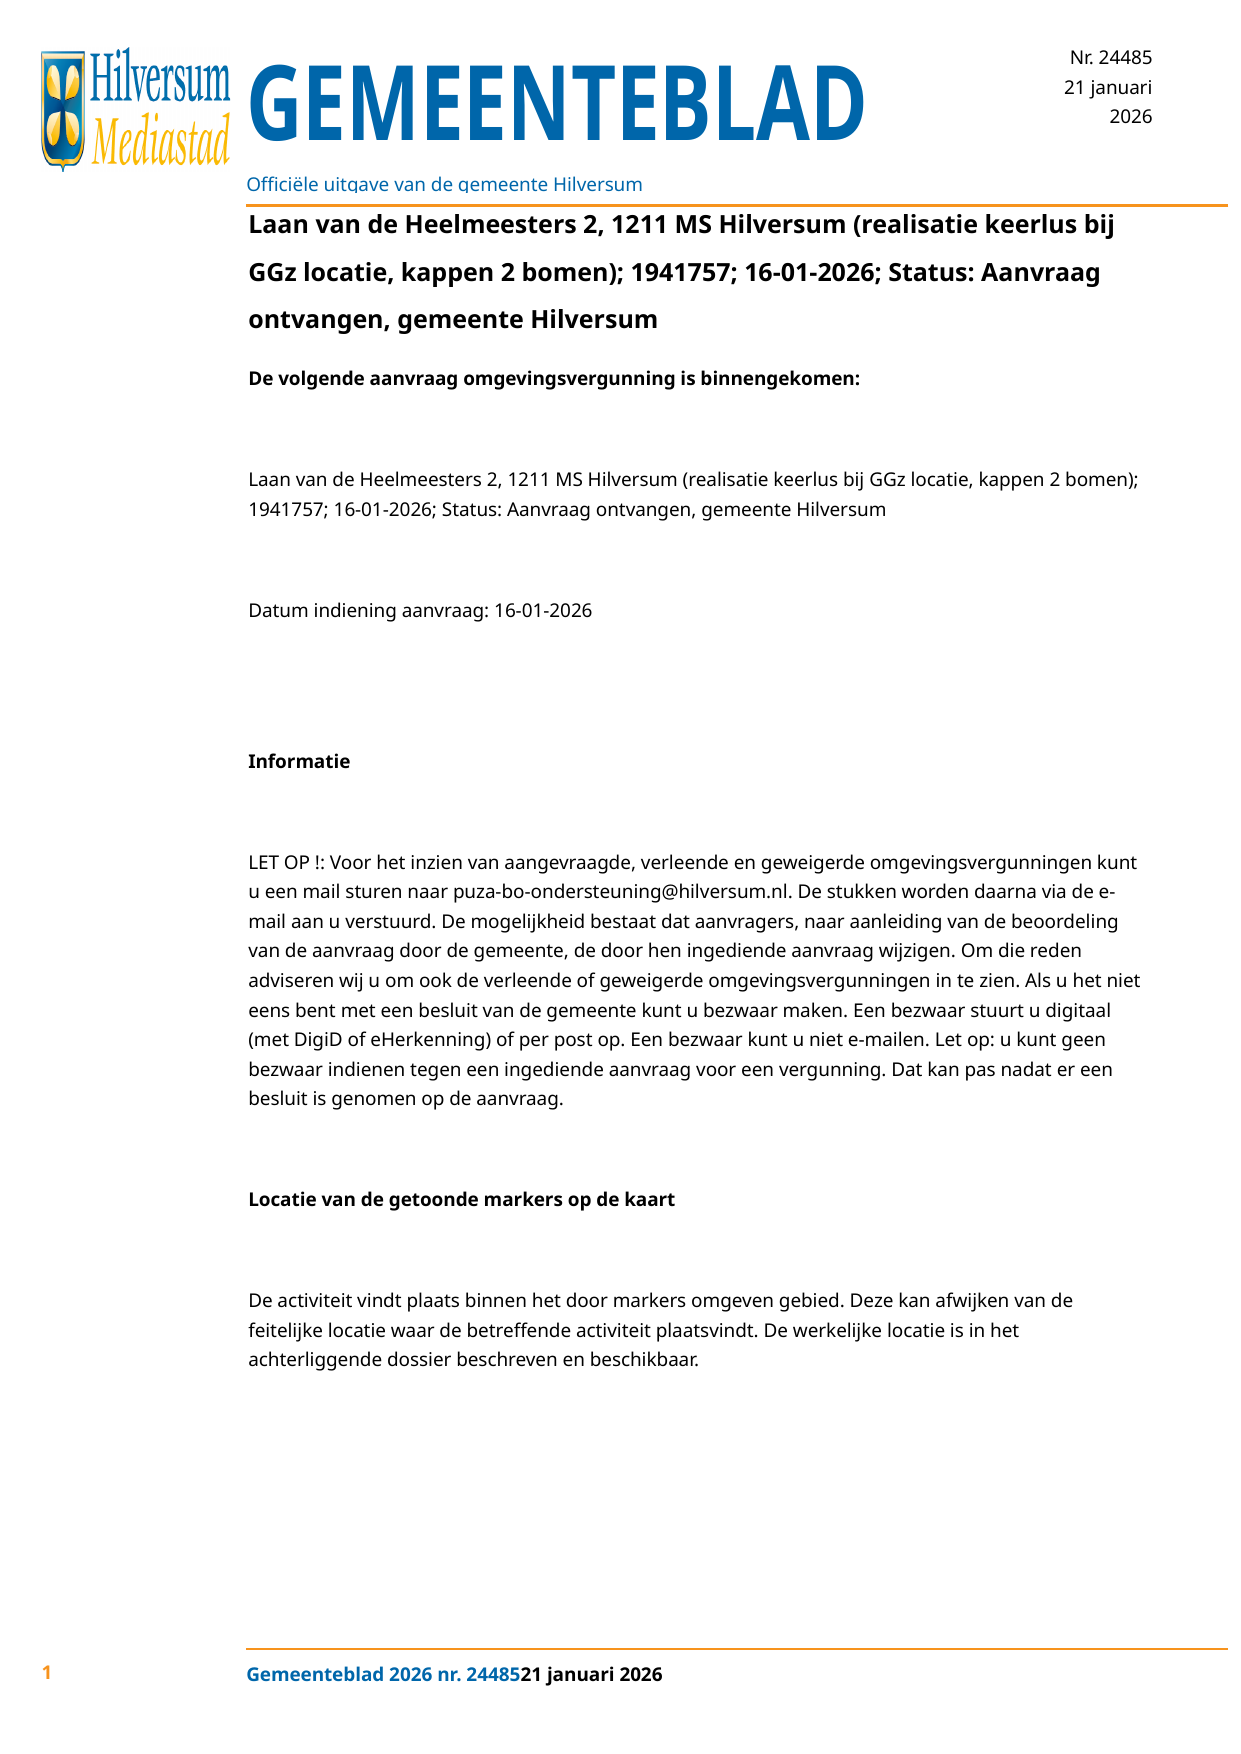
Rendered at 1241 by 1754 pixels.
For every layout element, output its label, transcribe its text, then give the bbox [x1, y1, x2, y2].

text LET OP !: Voor het inzien van aangevraagde, verleende en geweigerde omgevingsvergunningen kunt u een mail sturen naar puza-bo-ondersteuning@hilversum.nl. De stukken worden daarna via de e-mail aan u verstuurd. De mogelijkheid bestaat dat aanvragers, naar aanleiding van de beoordeling van de aanvraag door de gemeente, de door hen ingediende aanvraag wijzigen. Om die reden adviseren wij u om ook de verleende of geweigerde omgevingsvergunningen in te zien. Als u het niet eens bent met een besluit van de gemeente kunt u bezwaar maken. Een bezwaar stuurt u digitaal (met DigiD of eHerkenning) of per post op. Een bezwaar kunt u niet e-mailen. Let op: u kunt geen bezwaar indienen tegen een ingediende aanvraag voor een vergunning. Dat kan pas nadat er een besluit is genomen op de aanvraag. [248, 849, 1152, 1111]
picture [41, 47, 231, 172]
text De activiteit vindt plaats binnen het door markers omgeven gebied. Deze kan afwijken van de feitelijke locatie waar de betreffende activiteit plaatsvindt. De werkelijke locatie is in het achterliggende dossier beschreven en beschikbaar. [248, 1287, 1152, 1372]
text Laan van de Heelmeesters 2, 1211 MS Hilversum (realisatie keerlus bij GGz locatie, kappen 2 bomen); 1941757; 16-01-2026; Status: Aanvraag ontvangen, gemeente Hilversum [248, 466, 1152, 522]
text Laan van de Heelmeesters 2, 1211 MS Hilversum (realisatie keerlus bij GGz locatie, kappen 2 bomen); 1941757; 16-01-2026; Status: Aanvraag ontvangen, gemeente Hilversum [248, 207, 1152, 336]
text Informatie [248, 748, 1152, 774]
text Datum indiening aanvraag: 16-01-2026 [248, 597, 1152, 622]
text De volgende aanvraag omgevingsvergunning is binnengekomen: [248, 366, 1152, 391]
text Locatie van de getoonde markers op de kaart [248, 1186, 1152, 1212]
